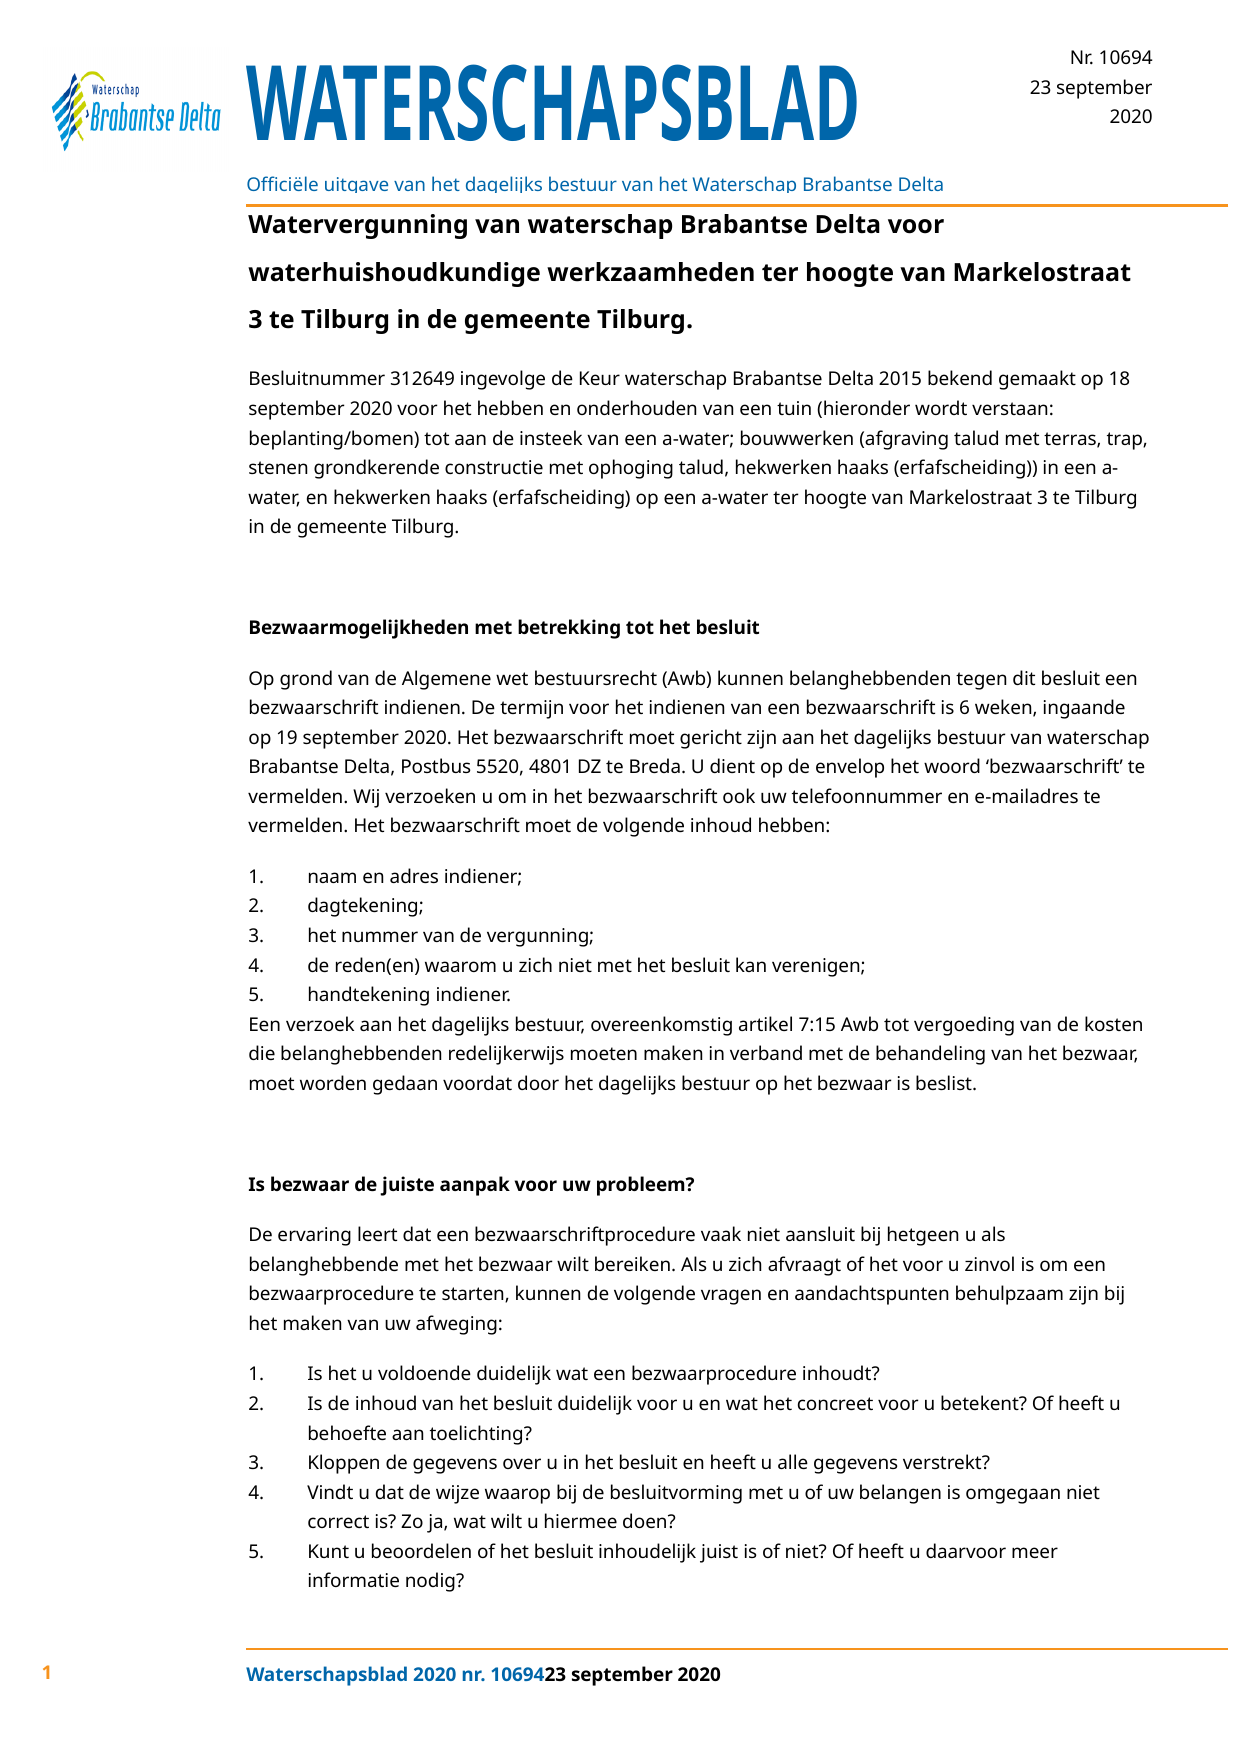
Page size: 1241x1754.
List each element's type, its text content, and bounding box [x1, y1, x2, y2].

text Bezwaarmogelijkheden met betrekking tot het besluit [248, 614, 1152, 640]
list het nummer van de vergunning; [248, 922, 1152, 948]
list Kloppen de gegevens over u in het besluit en heeft u alle gegevens verstrekt? [248, 1449, 1152, 1475]
list naam en adres indiener; [248, 863, 1152, 889]
list dagtekening; [248, 893, 1152, 918]
list Is de inhoud van het besluit duidelijk voor u en wat het concreet voor u betekent? Of heeft u behoefte aan toelichting? [248, 1390, 1152, 1445]
list handtekening indiener. [248, 981, 1152, 1007]
list Vindt u dat de wijze waarop bij de besluitvorming met u of uw belangen is omgegaan niet correct is? Zo ja, wat wilt u hiermee doen? [248, 1479, 1152, 1534]
picture [41, 47, 231, 172]
text Een verzoek aan het dagelijks bestuur, overeenkomstig artikel 7:15 Awb tot vergoeding van de kosten die belanghebbenden redelijkerwijs moeten maken in verband met de behandeling van het bezwaar, moet worden gedaan voordat door het dagelijks bestuur op het bezwaar is beslist. [248, 1011, 1152, 1096]
list de reden(en) waarom u zich niet met het besluit kan verenigen; [248, 952, 1152, 977]
text Op grond van de Algemene wet bestuursrecht (Awb) kunnen belanghebbenden tegen dit besluit een bezwaarschrift indienen. De termijn voor het indienen van een bezwaarschrift is 6 weken, ingaande op 19 september 2020. Het bezwaarschrift moet gericht zijn aan het dagelijks bestuur van waterschap Brabantse Delta, Postbus 5520, 4801 DZ te Breda. U dient op de envelop het woord ‘bezwaarschrift’ te vermelden. Wij verzoeken u om in het bezwaarschrift ook uw telefoonnummer en e‑mailadres te vermelden. Het bezwaarschrift moet de volgende inhoud hebben: [248, 665, 1152, 838]
list Kunt u beoordelen of het besluit inhoudelijk juist is of niet? Of heeft u daarvoor meer informatie nodig? [248, 1538, 1152, 1593]
text De ervaring leert dat een bezwaarschriftprocedure vaak niet aansluit bij hetgeen u als belanghebbende met het bezwaar wilt bereiken. Als u zich afvraagt of het voor u zinvol is om een bezwaarprocedure te starten, kunnen de volgende vragen en aandachtspunten behulpzaam zijn bij het maken van uw afweging: [248, 1221, 1152, 1336]
text Besluitnummer 312649 ingevolge de Keur waterschap Brabantse Delta 2015 bekend gemaakt op 18 september 2020 voor het hebben en onderhouden van een tuin (hieronder wordt verstaan: beplanting/bomen) tot aan de insteek van een a-water; bouwwerken (afgraving talud met terras, trap, stenen grondkerende constructie met ophoging talud, hekwerken haaks (erfafscheiding)) in een a-water, en hekwerken haaks (erfafscheiding) op een a-water ter hoogte van Markelostraat 3 te Tilburg in de gemeente Tilburg. [248, 366, 1152, 539]
text Watervergunning van waterschap Brabantse Delta voor waterhuishoudkundige werkzaamheden ter hoogte van Markelostraat 3 te Tilburg in de gemeente Tilburg. [248, 207, 1152, 336]
list Is het u voldoende duidelijk wat een bezwaarprocedure inhoudt? [248, 1361, 1152, 1386]
text Is bezwaar de juiste aanpak voor uw probleem? [248, 1171, 1152, 1197]
